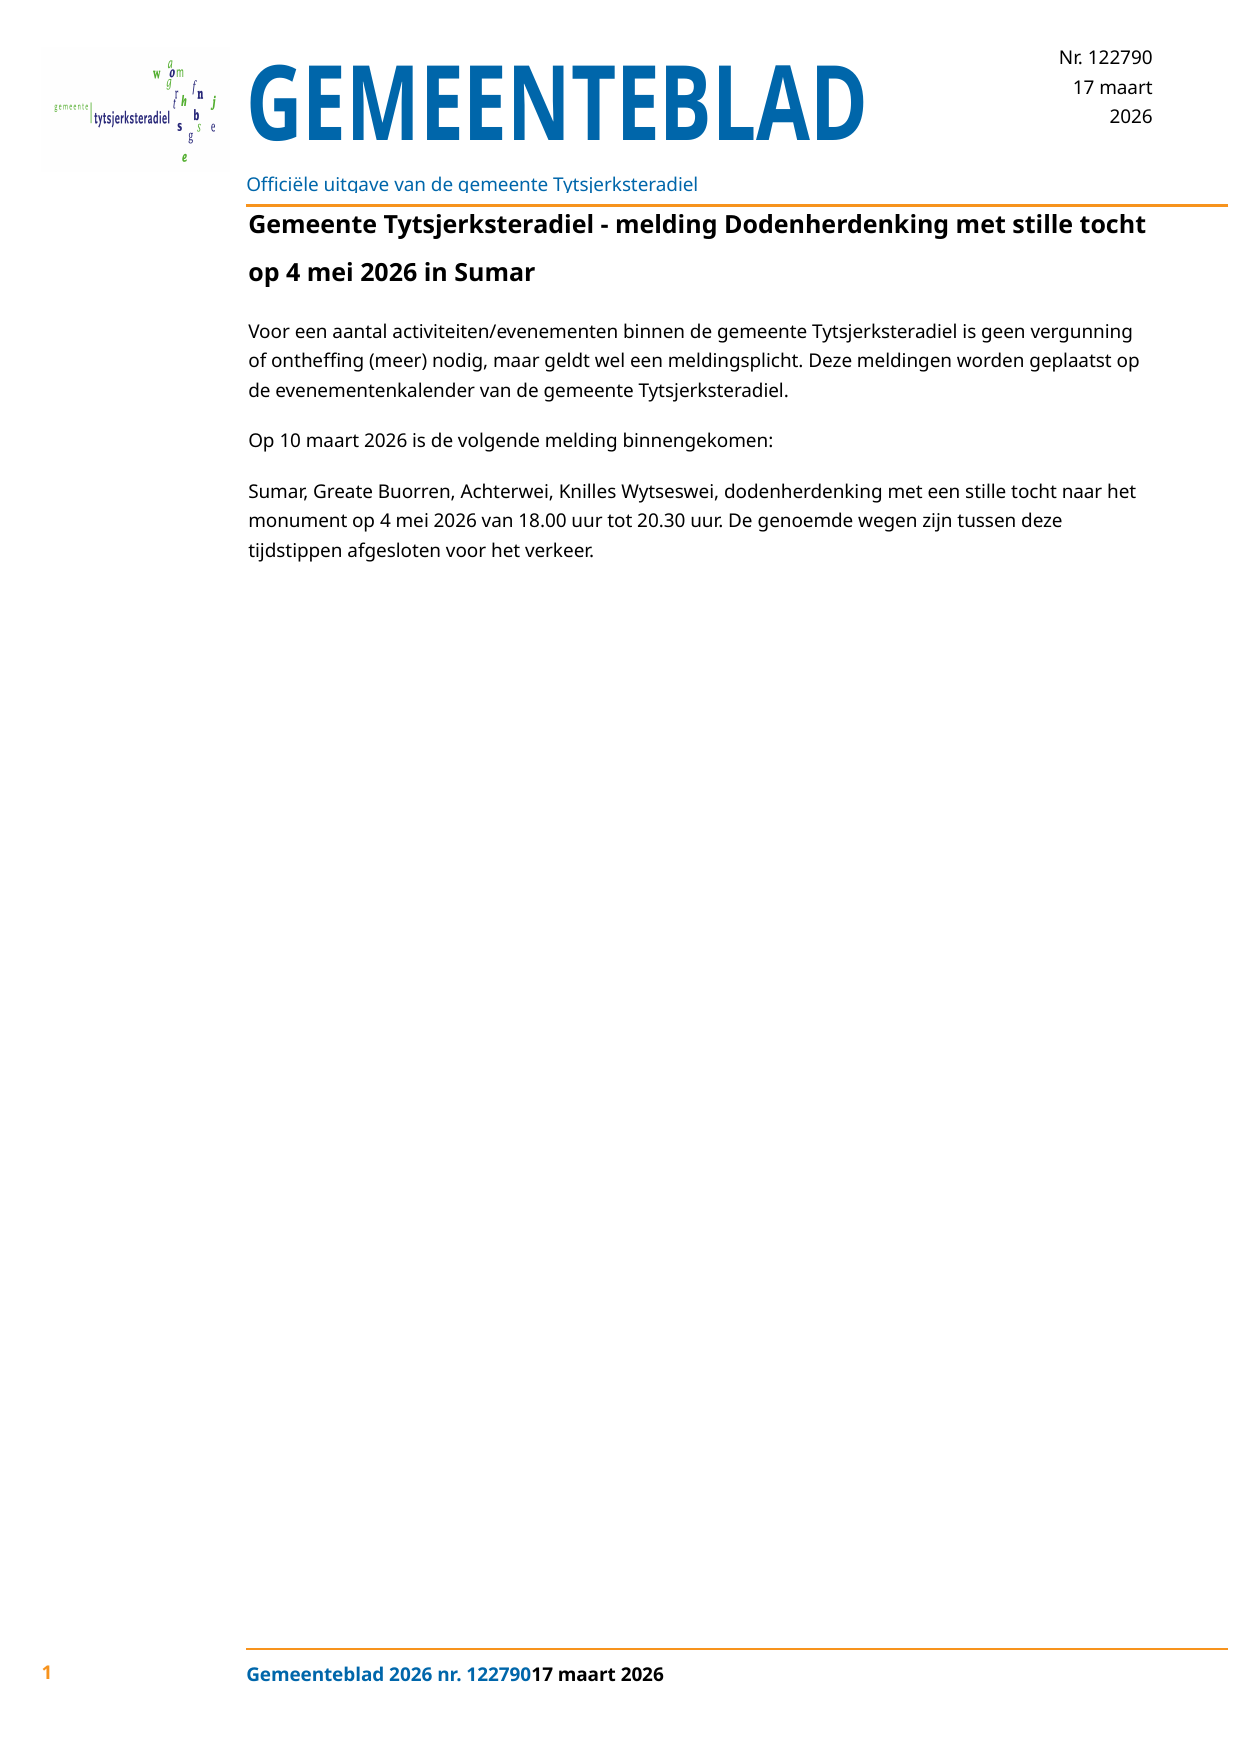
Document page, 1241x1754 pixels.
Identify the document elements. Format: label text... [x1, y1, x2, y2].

text Voor een aantal activiteiten/evenementen binnen de gemeente Tytsjerksteradiel is geen vergunning of ontheffing (meer) nodig, maar geldt wel een meldingsplicht. Deze meldingen worden geplaatst op de evenementenkalender van de gemeente Tytsjerksteradiel. [248, 318, 1152, 403]
text Op 10 maart 2026 is de volgende melding binnengekomen: [248, 427, 1152, 453]
picture [41, 47, 231, 172]
text Sumar, Greate Buorren, Achterwei, Knilles Wytseswei, dodenherdenking met een stille tocht naar het monument op 4 mei 2026 van 18.00 uur tot 20.30 uur. De genoemde wegen zijn tussen deze tijdstippen afgesloten voor het verkeer. [248, 478, 1152, 563]
text Gemeente Tytsjerksteradiel - melding Dodenherdenking met stille tocht op 4 mei 2026 in Sumar [248, 207, 1152, 288]
